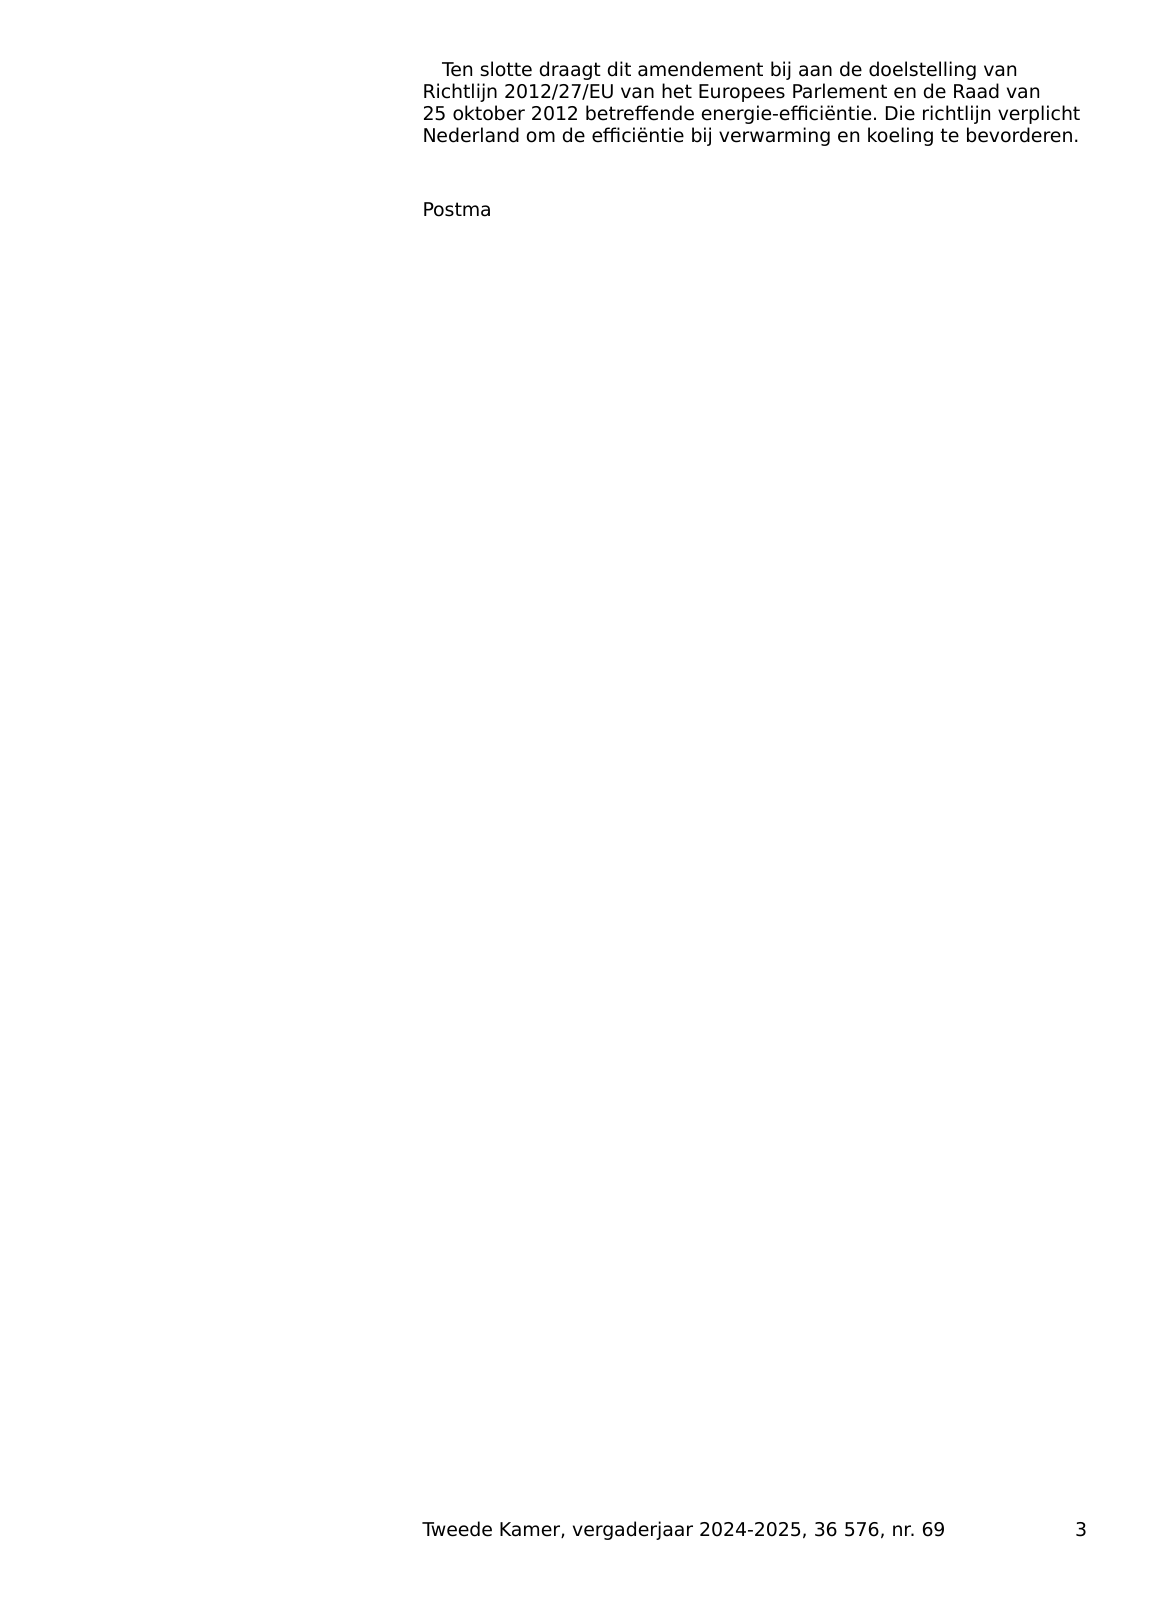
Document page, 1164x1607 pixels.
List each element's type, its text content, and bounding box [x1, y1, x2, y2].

text Ten slotte draagt dit amendement bij aan de doelstelling van Richtlijn 2012/27/EU van het Europees Parlement en de Raad van 25 oktober 2012 betreffende energie-efficiëntie. Die richtlijn verplicht Nederland om de efficiëntie bij verwarming en koeling te bevorderen. [422, 59, 1087, 147]
text Postma [422, 177, 1087, 221]
